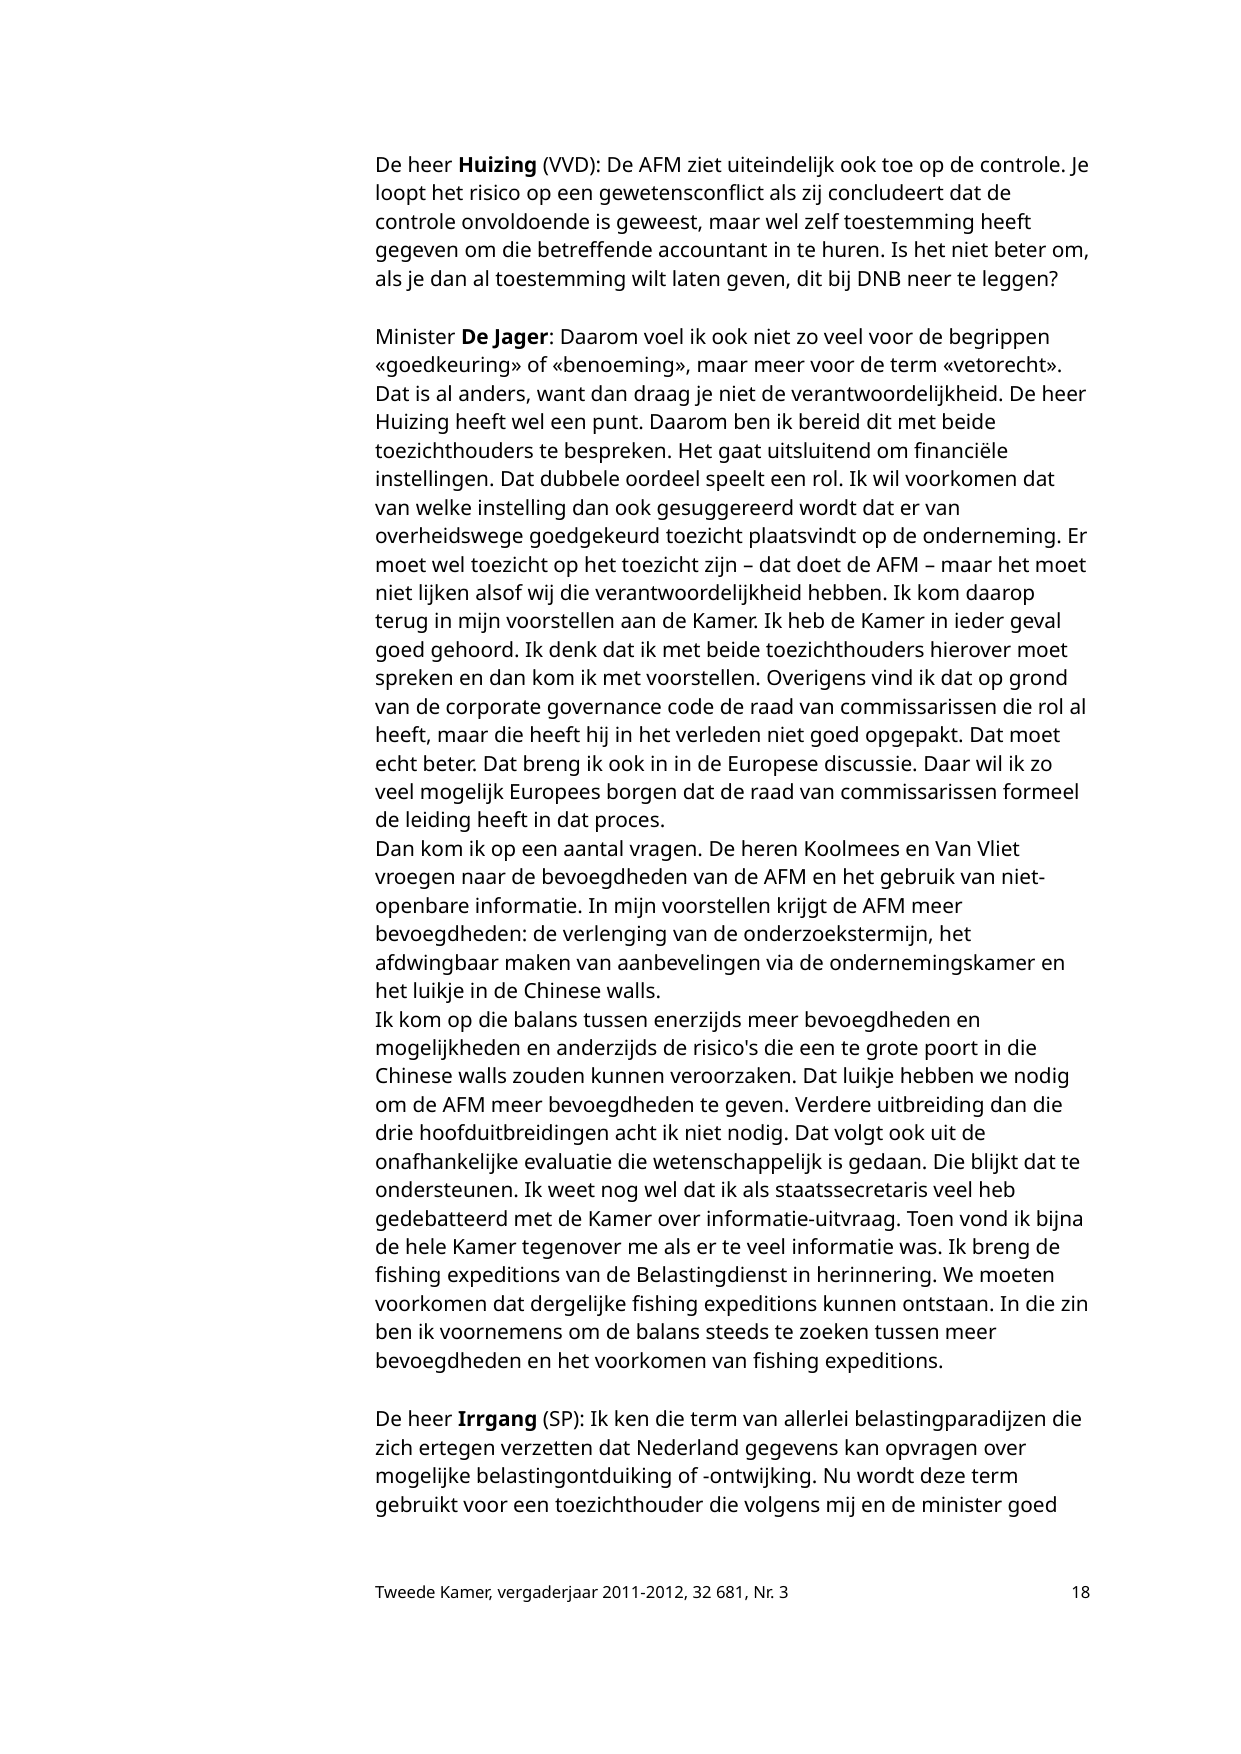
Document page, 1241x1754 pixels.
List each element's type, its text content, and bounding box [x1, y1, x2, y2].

text Minister De Jager: Daarom voel ik ook niet zo veel voor de begrippen «goedkeuring» of «benoeming», maar meer voor de term «vetorecht». Dat is al anders, want dan draag je niet de verantwoordelijkheid. De heer Huizing heeft wel een punt. Daarom ben ik bereid dit met beide toezichthouders te bespreken. Het gaat uitsluitend om financiële instellingen. Dat dubbele oordeel speelt een rol. Ik wil voorkomen dat van welke instelling dan ook gesuggereerd wordt dat er van overheidswege goedgekeurd toezicht plaatsvindt op de onderneming. Er moet wel toezicht op het toezicht zijn – dat doet de AFM – maar het moet niet lijken alsof wij die verantwoordelijkheid hebben. Ik kom daarop terug in mijn voorstellen aan de Kamer. Ik heb de Kamer in ieder geval goed gehoord. Ik denk dat ik met beide toezichthouders hierover moet spreken en dan kom ik met voorstellen. Overigens vind ik dat op grond van de corporate governance code de raad van commissarissen die rol al heeft, maar die heeft hij in het verleden niet goed opgepakt. Dat moet echt beter. Dat breng ik ook in in de Europese discussie. Daar wil ik zo veel mogelijk Europees borgen dat de raad van commissarissen formeel de leiding heeft in dat proces. [375, 322, 1090, 834]
text Ik kom op die balans tussen enerzijds meer bevoegdheden en mogelijkheden en anderzijds de risico's die een te grote poort in die Chinese walls zouden kunnen veroorzaken. Dat luikje hebben we nodig om de AFM meer bevoegdheden te geven. Verdere uitbreiding dan die drie hoofduitbreidingen acht ik niet nodig. Dat volgt ook uit de onafhankelijke evaluatie die wetenschappelijk is gedaan. Die blijkt dat te ondersteunen. Ik weet nog wel dat ik als staatssecretaris veel heb gedebatteerd met de Kamer over informatie-uitvraag. Toen vond ik bijna de hele Kamer tegenover me als er te veel informatie was. Ik breng de fishing expeditions van de Belastingdienst in herinnering. We moeten voorkomen dat dergelijke fishing expeditions kunnen ontstaan. In die zin ben ik voornemens om de balans steeds te zoeken tussen meer bevoegdheden en het voorkomen van fishing expeditions. [375, 1005, 1090, 1374]
text De heer Irrgang (SP): Ik ken die term van allerlei belastingparadijzen die zich ertegen verzetten dat Nederland gegevens kan opvragen over mogelijke belastingontduiking of -ontwijking. Nu wordt deze term gebruikt voor een toezichthouder die volgens mij en de minister goed [375, 1404, 1090, 1518]
text Dan kom ik op een aantal vragen. De heren Koolmees en Van Vliet vroegen naar de bevoegdheden van de AFM en het gebruik van niet-openbare informatie. In mijn voorstellen krijgt de AFM meer bevoegdheden: de verlenging van de onderzoekstermijn, het afdwingbaar maken van aanbevelingen via de ondernemingskamer en het luikje in de Chinese walls. [375, 834, 1090, 1005]
text De heer Huizing (VVD): De AFM ziet uiteindelijk ook toe op de controle. Je loopt het risico op een gewetensconflict als zij concludeert dat de controle onvoldoende is geweest, maar wel zelf toestemming heeft gegeven om die betreffende accountant in te huren. Is het niet beter om, als je dan al toestemming wilt laten geven, dit bij DNB neer te leggen? [375, 150, 1090, 292]
